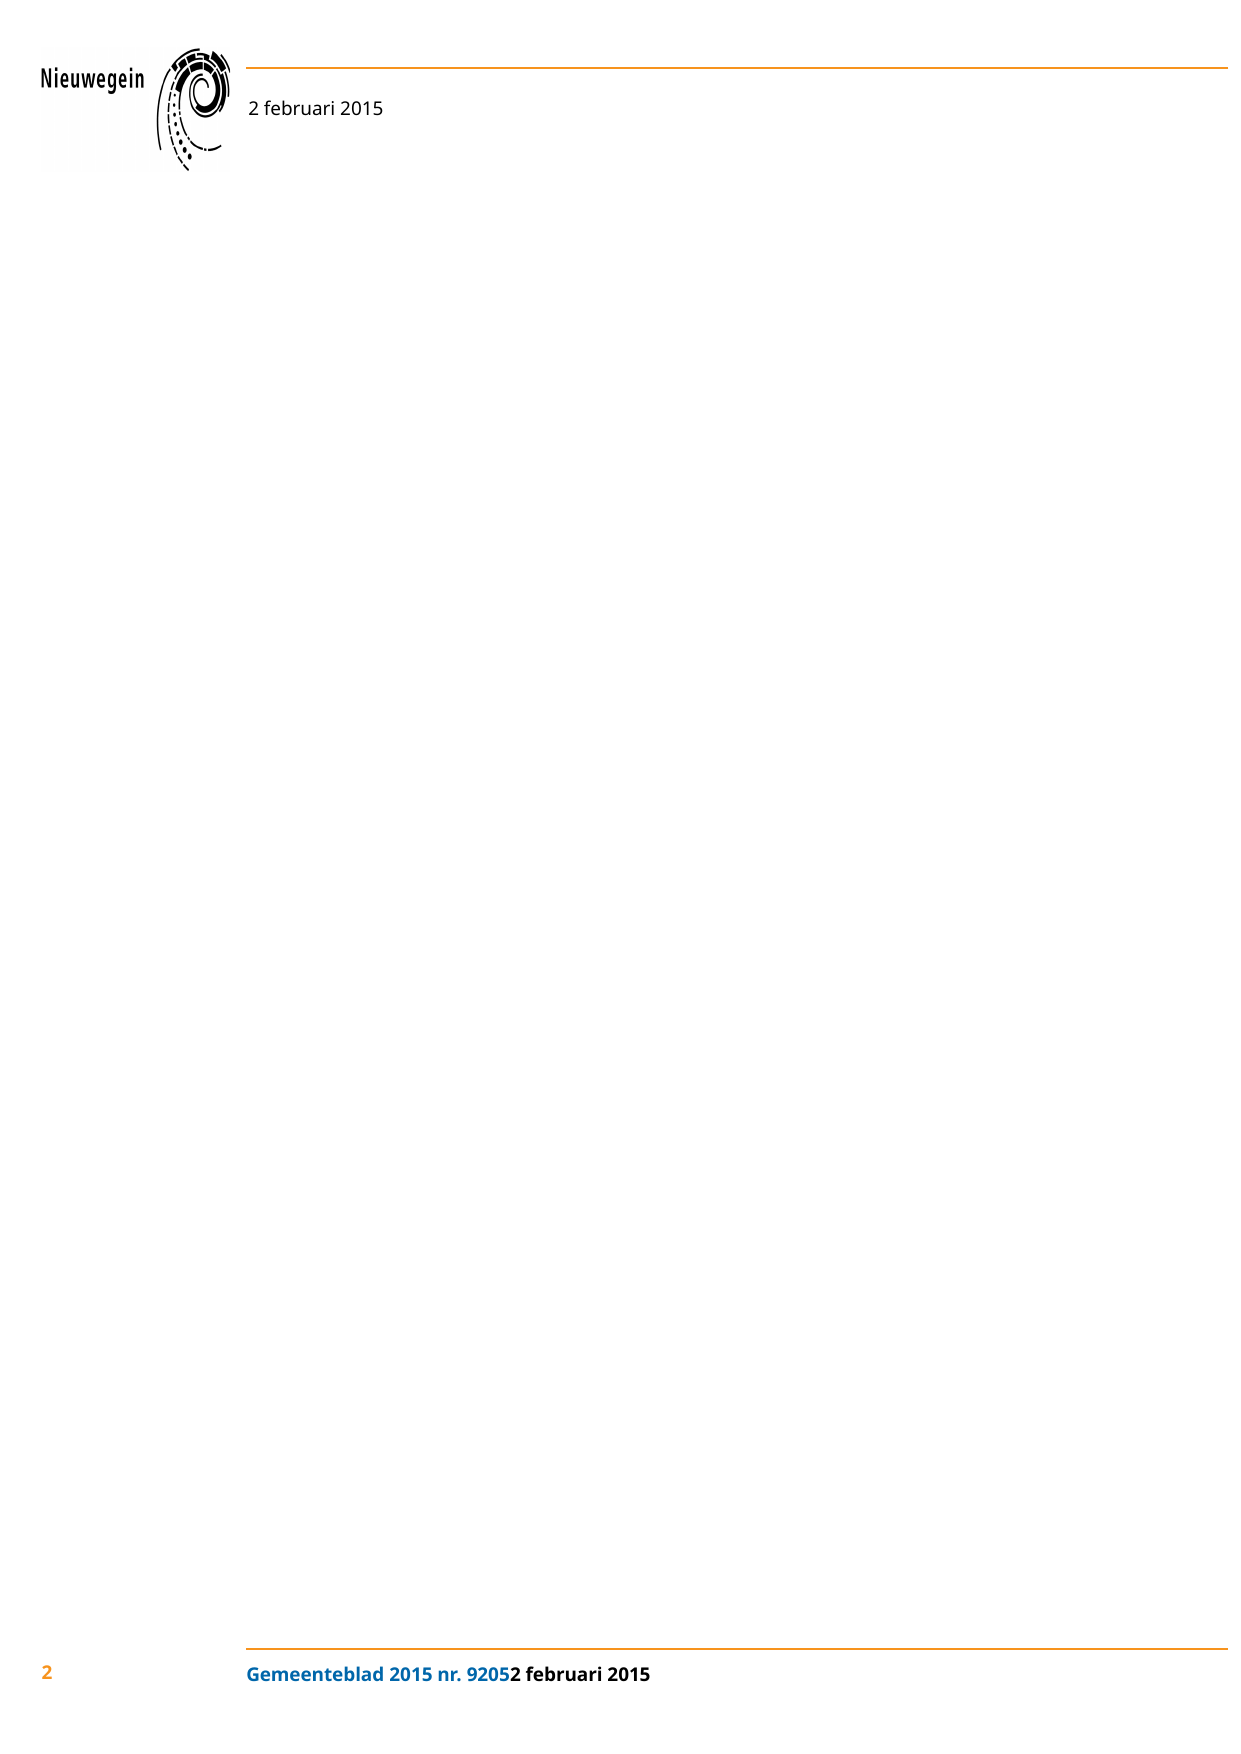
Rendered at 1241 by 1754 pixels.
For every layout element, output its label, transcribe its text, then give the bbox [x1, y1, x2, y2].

picture [41, 47, 231, 172]
text 2 februari 2015 [248, 95, 1152, 121]
